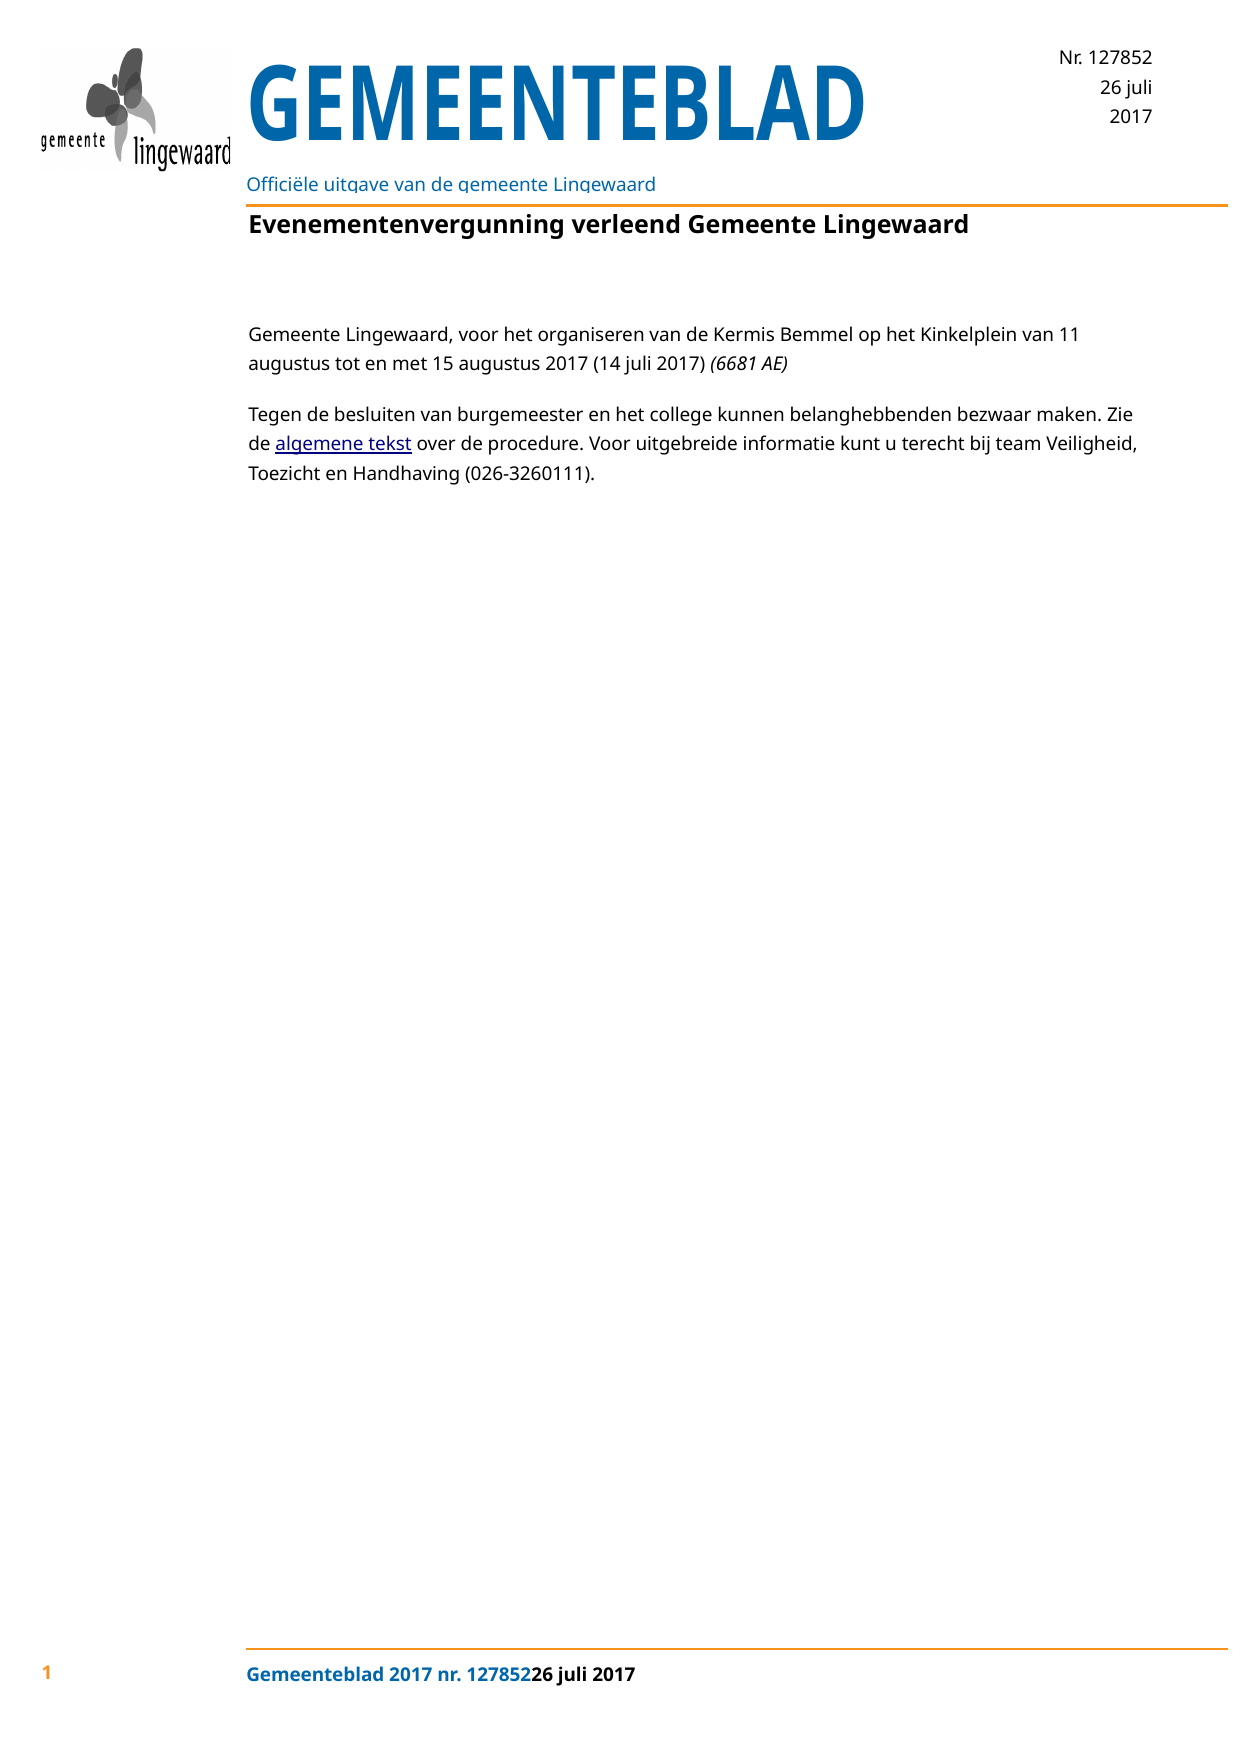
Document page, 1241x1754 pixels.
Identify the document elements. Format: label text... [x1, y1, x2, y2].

picture [41, 47, 231, 172]
text Tegen de besluiten van burgemeester en het college kunnen belanghebbenden bezwaar maken. Zie de algemene tekst over de procedure. Voor uitgebreide informatie kunt u terecht bij team Veiligheid, Toezicht en Handhaving (026-3260111). [248, 401, 1152, 486]
text Gemeente Lingewaard, voor het organiseren van de Kermis Bemmel op het Kinkelplein van 11 augustus tot en met 15 augustus 2017 (14 juli 2017) (6681 AE) [248, 321, 1152, 376]
text Evenementenvergunning verleend Gemeente Lingewaard [248, 207, 1152, 241]
